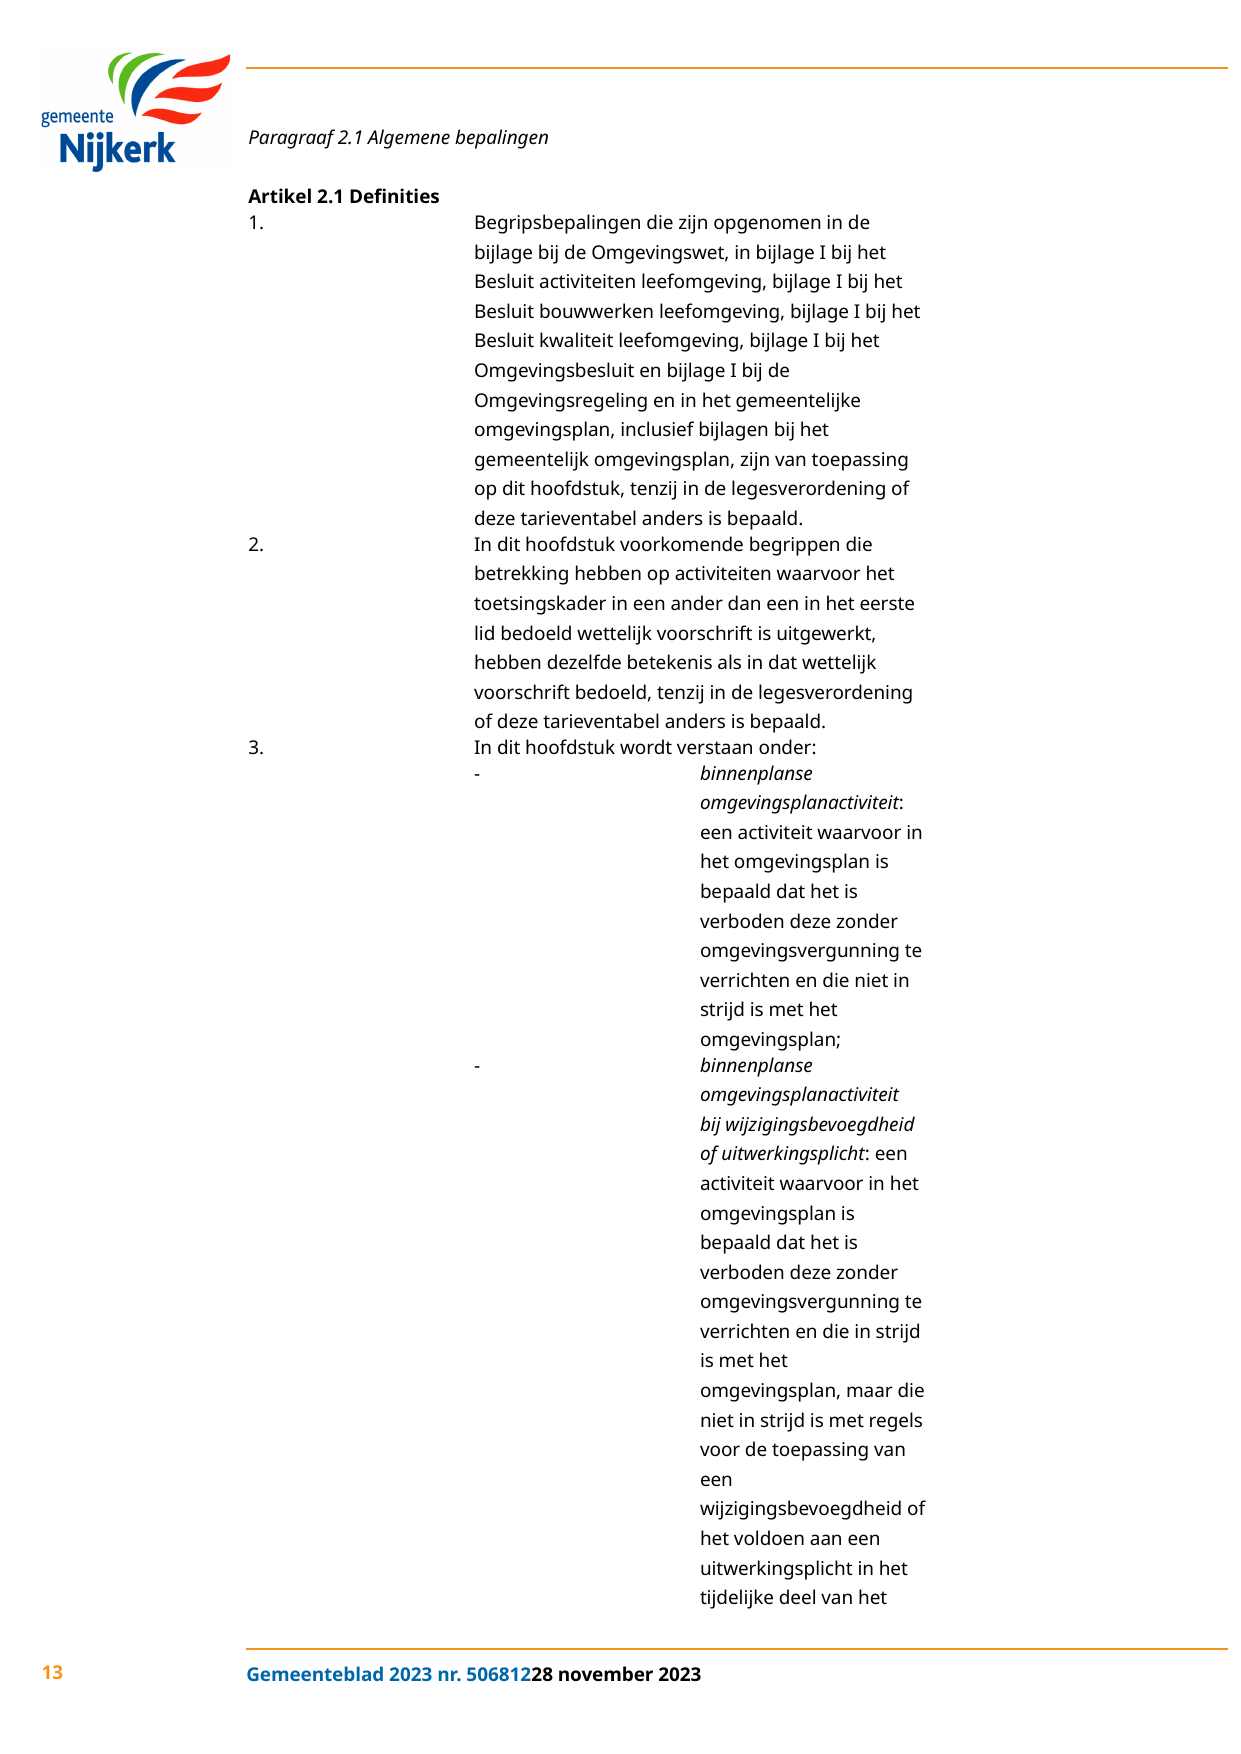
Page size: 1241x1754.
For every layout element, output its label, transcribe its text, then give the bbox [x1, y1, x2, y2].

table_header Artikel 2.1 Definities [248, 184, 926, 209]
table_cell binnenplanse omgevingsplanactiviteit: een activiteit waarvoor in het omgevingsplan is bepaald dat het is verboden deze zonder omgevingsvergunning te verrichten en die niet in strijd is met het omgevingsplan; [700, 760, 926, 1052]
table_cell - [474, 760, 700, 1052]
table_cell [926, 1052, 1152, 1610]
table_cell 3. [248, 734, 474, 760]
table_cell In dit hoofdstuk wordt verstaan onder: [474, 734, 926, 760]
table_cell In dit hoofdstuk voorkomende begrippen die betrekking hebben op activiteiten waarvoor het toetsingskader in een ander dan een in het eerste lid bedoeld wettelijk voorschrift is uitgewerkt, hebben dezelfde betekenis als in dat wettelijk voorschrift bedoeld, tenzij in de legesverordening of deze tarieventabel anders is bepaald. [474, 531, 926, 734]
table_cell [926, 760, 1152, 1052]
table_cell 2. [248, 531, 474, 734]
table_cell Begripsbepalingen die zijn opgenomen in de bijlage bij de Omgevingswet, in bijlage I bij het Besluit activiteiten leefomgeving, bijlage I bij het Besluit bouwwerken leefomgeving, bijlage I bij het Besluit kwaliteit leefomgeving, bijlage I bij het Omgevingsbesluit en bijlage I bij de Omgevingsregeling en in het gemeentelijke omgevingsplan, inclusief bijlagen bij het gemeentelijk omgevingsplan, zijn van toepassing op dit hoofdstuk, tenzij in de legesverordening of deze tarieventabel anders is bepaald. [474, 209, 926, 531]
table_cell 1. [248, 209, 474, 531]
picture [41, 47, 231, 172]
text Paragraaf 2.1 Algemene bepalingen [248, 124, 1152, 150]
table_cell [248, 760, 474, 1052]
table_header [926, 184, 1152, 209]
table_cell [926, 531, 1152, 734]
table_cell - [474, 1052, 700, 1610]
table_cell binnenplanse omgevingsplanactiviteit bij wijzigingsbevoegdheid of uitwerkingsplicht: een activiteit waarvoor in het omgevingsplan is bepaald dat het is verboden deze zonder omgevingsvergunning te verrichten en die in strijd is met het omgevingsplan, maar die niet in strijd is met regels voor de toepassing van een wijzigingsbevoegdheid of het voldoen aan een uitwerkingsplicht in het tijdelijke deel van het [700, 1052, 926, 1610]
table_cell [248, 1052, 474, 1610]
table_cell [926, 734, 1152, 760]
table_cell [926, 209, 1152, 531]
